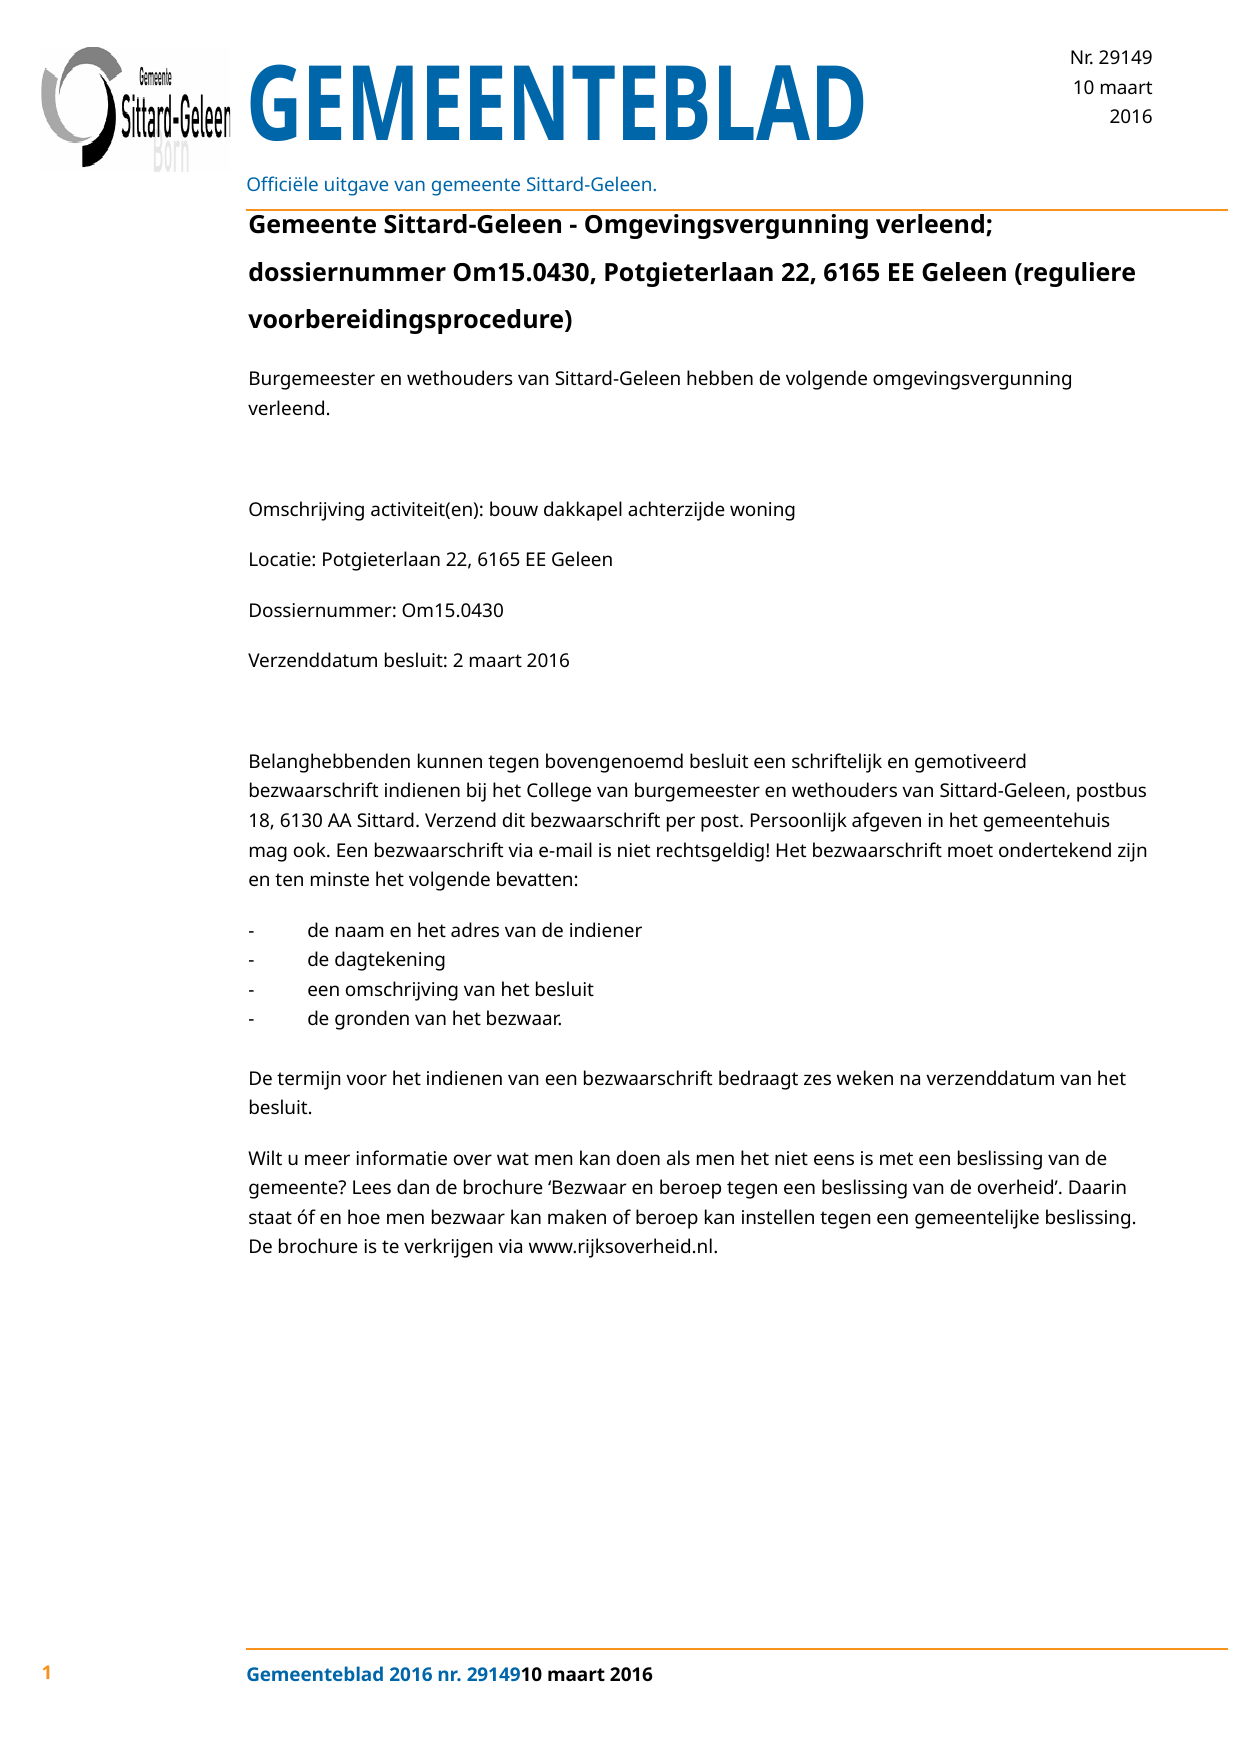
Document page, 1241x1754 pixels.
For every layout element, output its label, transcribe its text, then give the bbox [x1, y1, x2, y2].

text Omschrijving activiteit(en): bouw dakkapel achterzijde woning [248, 496, 1152, 522]
text Gemeente Sittard-Geleen - Omgevingsvergunning verleend; dossiernummer Om15.0430, Potgieterlaan 22, 6165 EE Geleen (reguliere voorbereidingsprocedure) [248, 211, 1152, 336]
text Wilt u meer informatie over wat men kan doen als men het niet eens is met een beslissing van de gemeente? Lees dan de brochure ‘Bezwaar en beroep tegen een beslissing van de overheid’. Daarin staat óf en hoe men bezwaar kan maken of beroep kan instellen tegen een gemeentelijke beslissing. De brochure is te verkrijgen via www.rijksoverheid.nl. [248, 1145, 1152, 1259]
picture [41, 47, 231, 172]
text Locatie: Potgieterlaan 22, 6165 EE Geleen [248, 546, 1152, 572]
text De termijn voor het indienen van een bezwaarschrift bedraagt zes weken na verzenddatum van het besluit. [248, 1065, 1152, 1120]
text Burgemeester en wethouders van Sittard-Geleen hebben de volgende omgevingsvergunning verleend. [248, 366, 1152, 421]
list een omschrijving van het besluit [248, 976, 1152, 1002]
text Verzenddatum besluit: 2 maart 2016 [248, 647, 1152, 673]
list de gronden van het bezwaar. [248, 1006, 1152, 1031]
list de naam en het adres van de indiener [248, 917, 1152, 942]
list de dagtekening [248, 946, 1152, 972]
text Belanghebbenden kunnen tegen bovengenoemd besluit een schriftelijk en gemotiveerd bezwaarschrift indienen bij het College van burgemeester en wethouders van Sittard-Geleen, postbus 18, 6130 AA Sittard. Verzend dit bezwaarschrift per post. Persoonlijk afgeven in het gemeentehuis mag ook. Een bezwaarschrift via e-mail is niet rechtsgeldig! Het bezwaarschrift moet ondertekend zijn en ten minste het volgende bevatten: [248, 748, 1152, 892]
text Dossiernummer: Om15.0430 [248, 597, 1152, 622]
